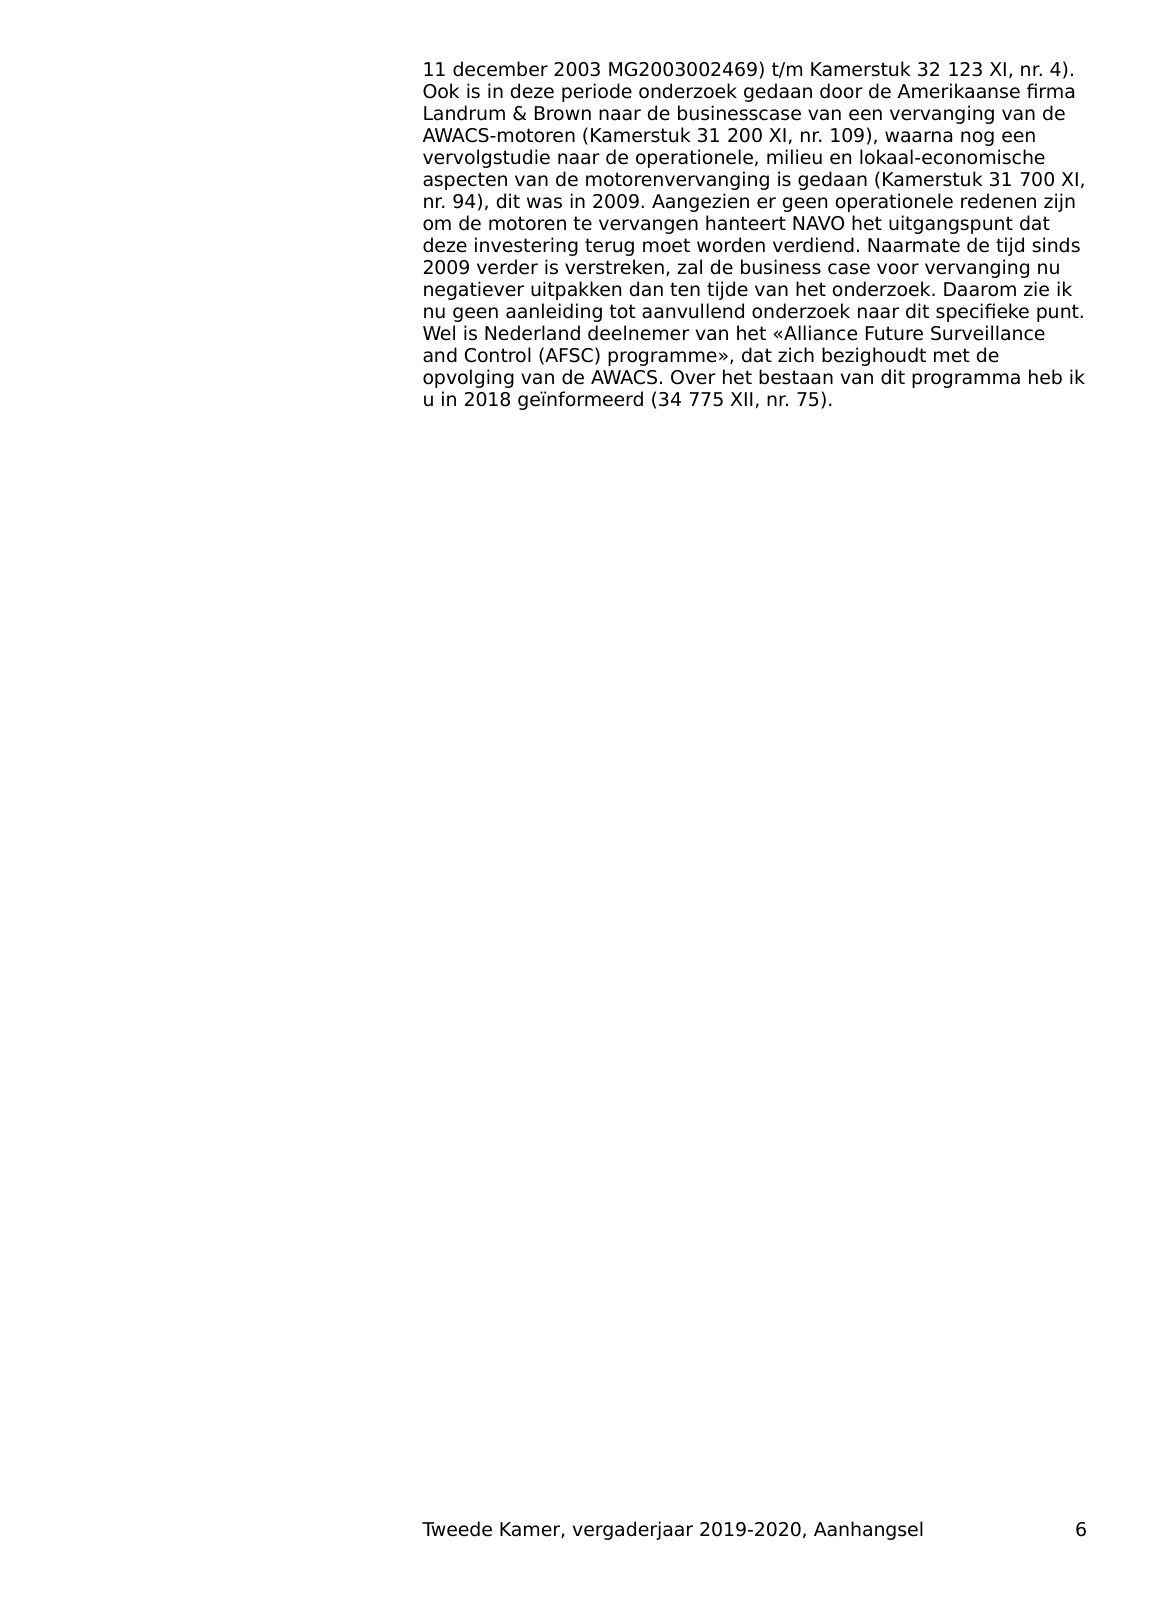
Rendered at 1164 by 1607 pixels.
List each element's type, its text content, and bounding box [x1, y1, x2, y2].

text 11 december 2003 MG2003002469) t/m Kamerstuk 32 123 XI, nr. 4). Ook is in deze periode onderzoek gedaan door de Amerikaanse firma Landrum & Brown naar de businesscase van een vervanging van de AWACS-motoren (Kamerstuk 31 200 XI, nr. 109), waarna nog een vervolgstudie naar de operationele, milieu en lokaal-economische aspecten van de motorenvervanging is gedaan (Kamerstuk 31 700 XI, nr. 94), dit was in 2009. Aangezien er geen operationele redenen zijn om de motoren te vervangen hanteert NAVO het uitgangspunt dat deze investering terug moet worden verdiend. Naarmate de tijd sinds 2009 verder is verstreken, zal de business case voor vervanging nu negatiever uitpakken dan ten tijde van het onderzoek. Daarom zie ik nu geen aanleiding tot aanvullend onderzoek naar dit specifieke punt. Wel is Nederland deelnemer van het «Alliance Future Surveillance and Control (AFSC) programme», dat zich bezighoudt met de opvolging van de AWACS. Over het bestaan van dit programma heb ik u in 2018 geïnformeerd (34 775 XII, nr. 75). [422, 59, 1087, 411]
